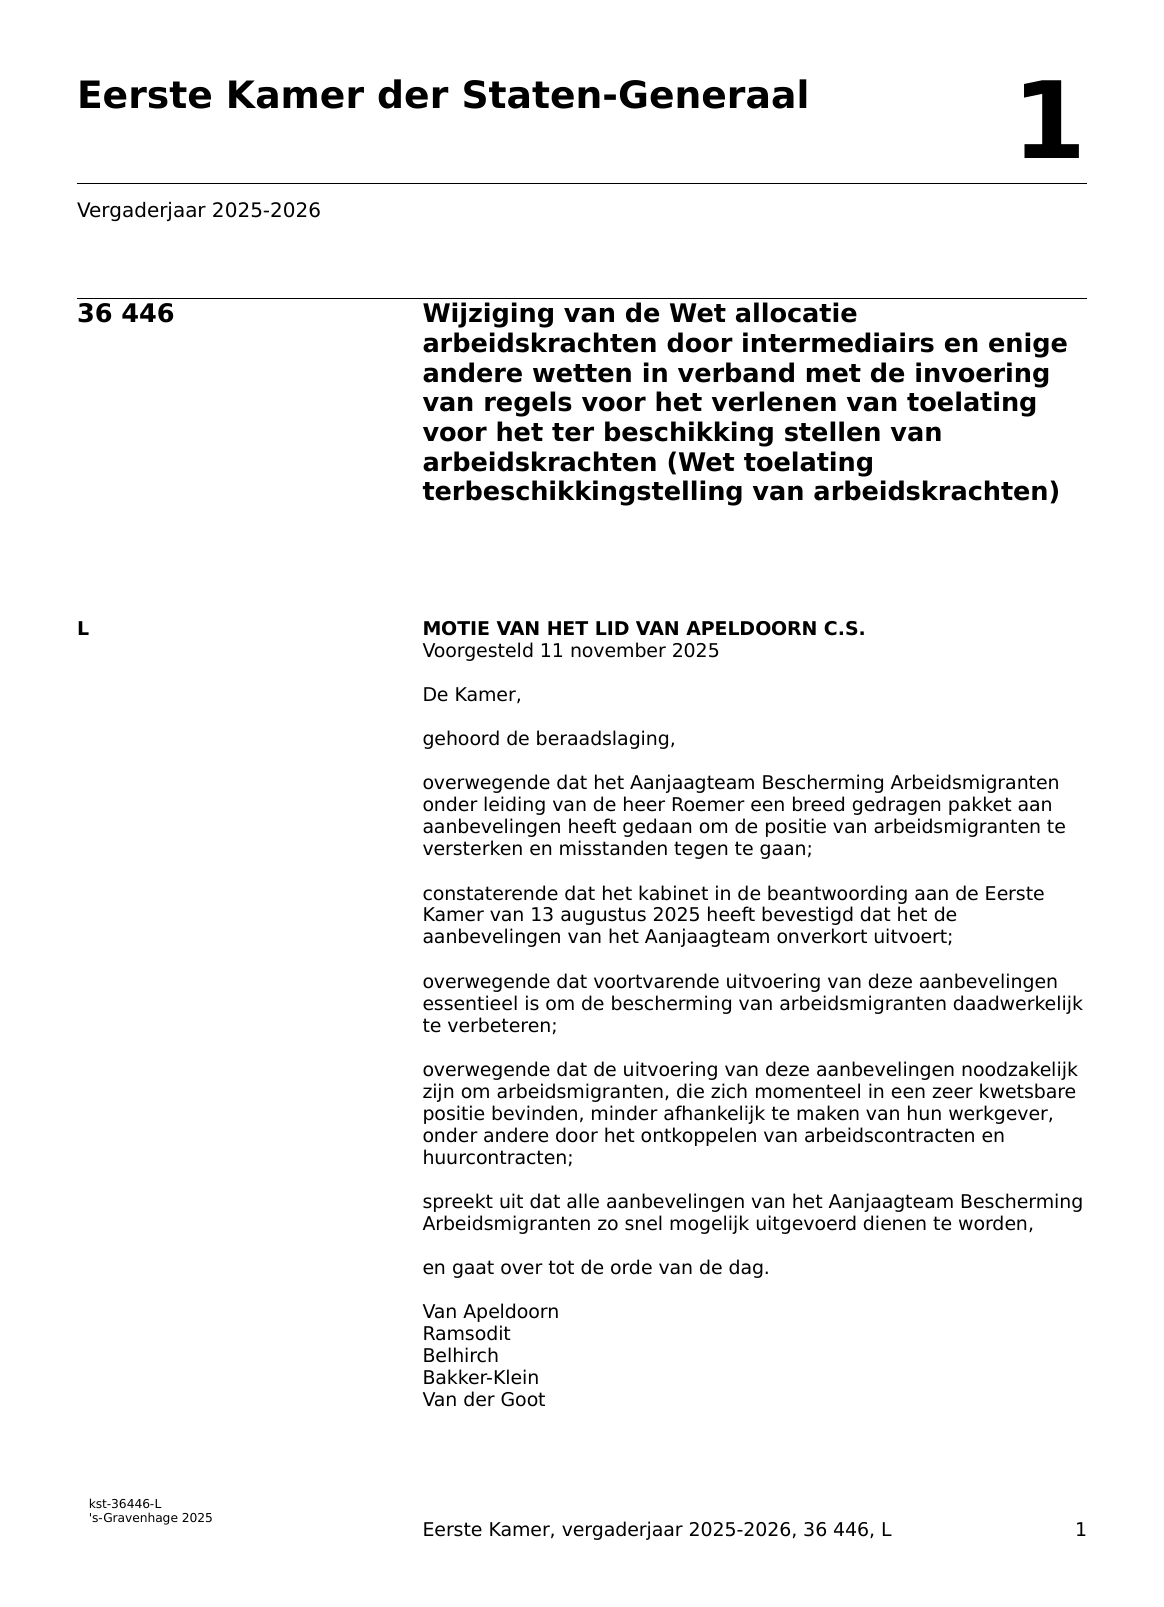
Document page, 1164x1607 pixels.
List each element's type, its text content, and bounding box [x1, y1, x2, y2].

subtitle L MOTIE VAN HET LID VAN APELDOORN C.S. [77, 618, 1087, 640]
table_cell Vergaderjaar 2025-2026 [77, 184, 1087, 298]
table_header Eerste Kamer der Staten-Generaal [77, 59, 886, 183]
text Voorgesteld 11 november 2025 [422, 640, 1087, 662]
text Van Apeldoorn [422, 1301, 1087, 1323]
text 's-Gravenhage 2025 [88, 1511, 323, 1525]
text en gaat over tot de orde van de dag. [422, 1257, 1087, 1279]
text constaterende dat het kabinet in de beantwoording aan de Eerste Kamer van 13 augustus 2025 heeft bevestigd dat het de aanbevelingen van het Aanjaagteam onverkort uitvoert; [422, 882, 1087, 948]
text Ramsodit [422, 1323, 1087, 1345]
text overwegende dat voortvarende uitvoering van deze aanbevelingen essentieel is om de bescherming van arbeidsmigranten daadwerkelijk te verbeteren; [422, 971, 1087, 1036]
text kst-36446-L [88, 1497, 323, 1511]
text Bakker-Klein [422, 1367, 1087, 1389]
text overwegende dat de uitvoering van deze aanbevelingen noodzakelijk zijn om arbeidsmigranten, die zich momenteel in een zeer kwetsbare positie bevinden, minder afhankelijk te maken van hun werkgever, onder andere door het ontkoppelen van arbeidscontracten en huurcontracten; [422, 1059, 1087, 1168]
text De Kamer, [422, 684, 1087, 706]
text spreekt uit dat alle aanbevelingen van het Aanjaagteam Bescherming Arbeidsmigranten zo snel mogelijk uitgevoerd dienen te worden, [422, 1191, 1087, 1235]
text overwegende dat het Aanjaagteam Bescherming Arbeidsmigranten onder leiding van de heer Roemer een breed gedragen pakket aan aanbevelingen heeft gedaan om de positie van arbeidsmigranten te versterken en misstanden tegen te gaan; [422, 772, 1087, 860]
text Belhirch [422, 1345, 1087, 1367]
text gehoord de beraadslaging, [422, 728, 1087, 750]
table_header 1 [886, 59, 1087, 183]
subtitle 36 446 Wijziging van de Wet allocatie arbeidskrachten door intermediairs en enige andere wetten in verband met de invoering van regels voor het verlenen van toelating voor het ter beschikking stellen van arbeidskrachten (Wet toelating terbeschikkingstelling van arbeidskrachten) [77, 299, 1087, 507]
text Van der Goot [422, 1389, 1087, 1411]
